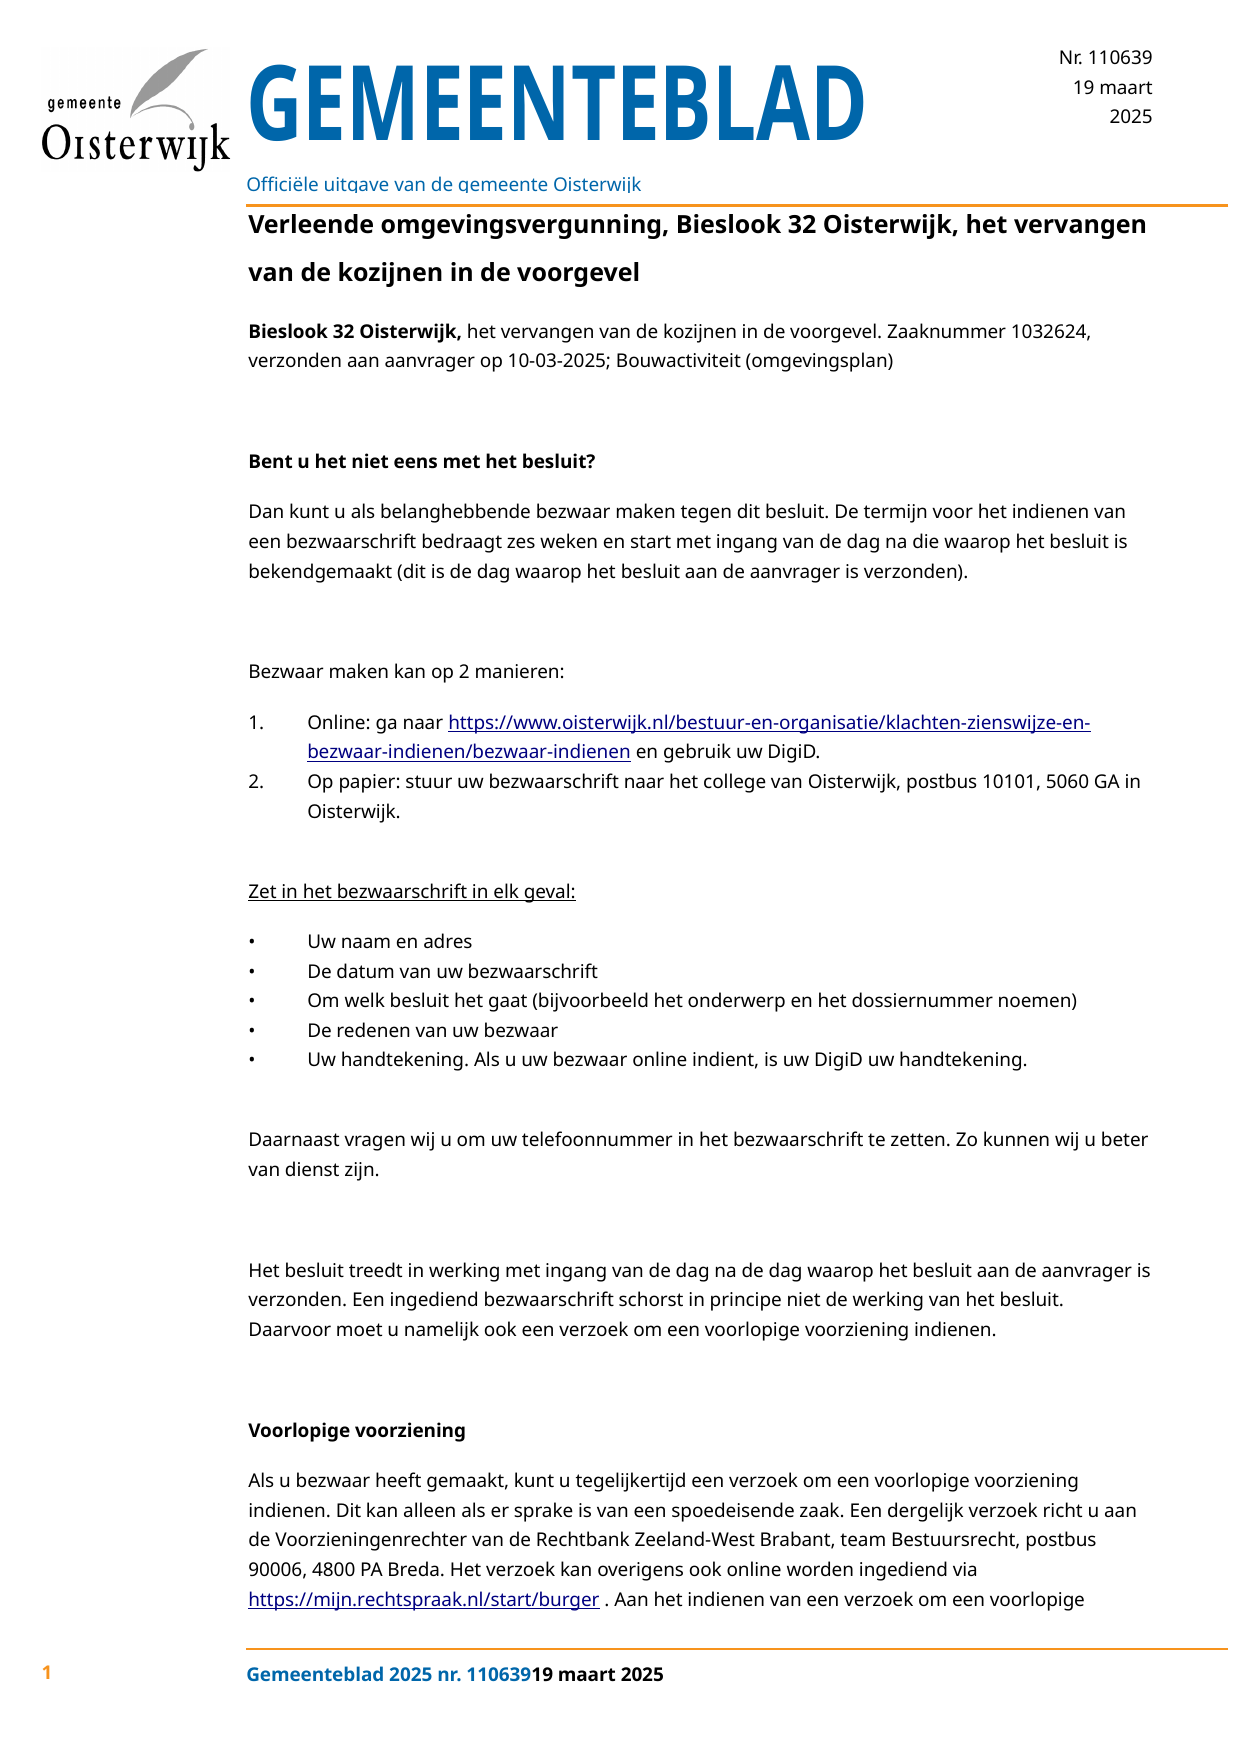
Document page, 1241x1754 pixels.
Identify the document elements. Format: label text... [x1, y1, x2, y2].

text Het besluit treedt in werking met ingang van de dag na de dag waarop het besluit aan de aanvrager is verzonden. Een ingediend bezwaarschrift schorst in principe niet de werking van het besluit. Daarvoor moet u namelijk ook een verzoek om een voorlopige voorziening indienen. [248, 1257, 1152, 1342]
text Dan kunt u als belanghebbende bezwaar maken tegen dit besluit. De termijn voor het indienen van een bezwaarschrift bedraagt zes weken en start met ingang van de dag na die waarop het besluit is bekendgemaakt (dit is de dag waarop het besluit aan de aanvrager is verzonden). [248, 499, 1152, 584]
list Op papier: stuur uw bezwaarschrift naar het college van Oisterwijk, postbus 10101, 5060 GA in Oisterwijk. [248, 768, 1152, 824]
list Om welk besluit het gaat (bijvoorbeeld het onderwerp en het dossiernummer noemen) [248, 987, 1152, 1013]
text Bezwaar maken kan op 2 manieren: [248, 659, 1152, 684]
text Verleende omgevingsvergunning, Bieslook 32 Oisterwijk, het vervangen van de kozijnen in de voorgevel [248, 207, 1152, 288]
picture [41, 47, 231, 172]
text Bieslook 32 Oisterwijk, het vervangen van de kozijnen in de voorgevel. Zaaknummer 1032624, verzonden aan aanvrager op 10-03-2025; Bouwactiviteit (omgevingsplan) [248, 318, 1152, 373]
list Online: ga naar https://www.oisterwijk.nl/bestuur-en-organisatie/klachten-zienswijze-en-bezwaar-indienen/bezwaar-indienen en gebruik uw DigiD. [248, 709, 1152, 764]
text Zet in het bezwaarschrift in elk geval: [248, 878, 1152, 904]
list Uw naam en adres [248, 928, 1152, 954]
list De redenen van uw bezwaar [248, 1017, 1152, 1043]
list De datum van uw bezwaarschrift [248, 958, 1152, 984]
text Daarnaast vragen wij u om uw telefoonnummer in het bezwaarschrift te zetten. Zo kunnen wij u beter van dienst zijn. [248, 1127, 1152, 1182]
text Als u bezwaar heeft gemaakt, kunt u tegelijkertijd een verzoek om een voorlopige voorziening indienen. Dit kan alleen als er sprake is van een spoedeisende zaak. Een dergelijk verzoek richt u aan de Voorzieningenrechter van de Rechtbank Zeeland-West Brabant, team Bestuursrecht, postbus 90006, 4800 PA Breda. Het verzoek kan overigens ook online worden ingediend via https://mijn.rechtspraak.nl/start/burger . Aan het indienen van een verzoek om een voorlopige [248, 1467, 1152, 1612]
list Uw handtekening. Als u uw bezwaar online indient, is uw DigiD uw handtekening. [248, 1047, 1152, 1072]
text Bent u het niet eens met het besluit? [248, 448, 1152, 474]
text Voorlopige voorziening [248, 1417, 1152, 1443]
